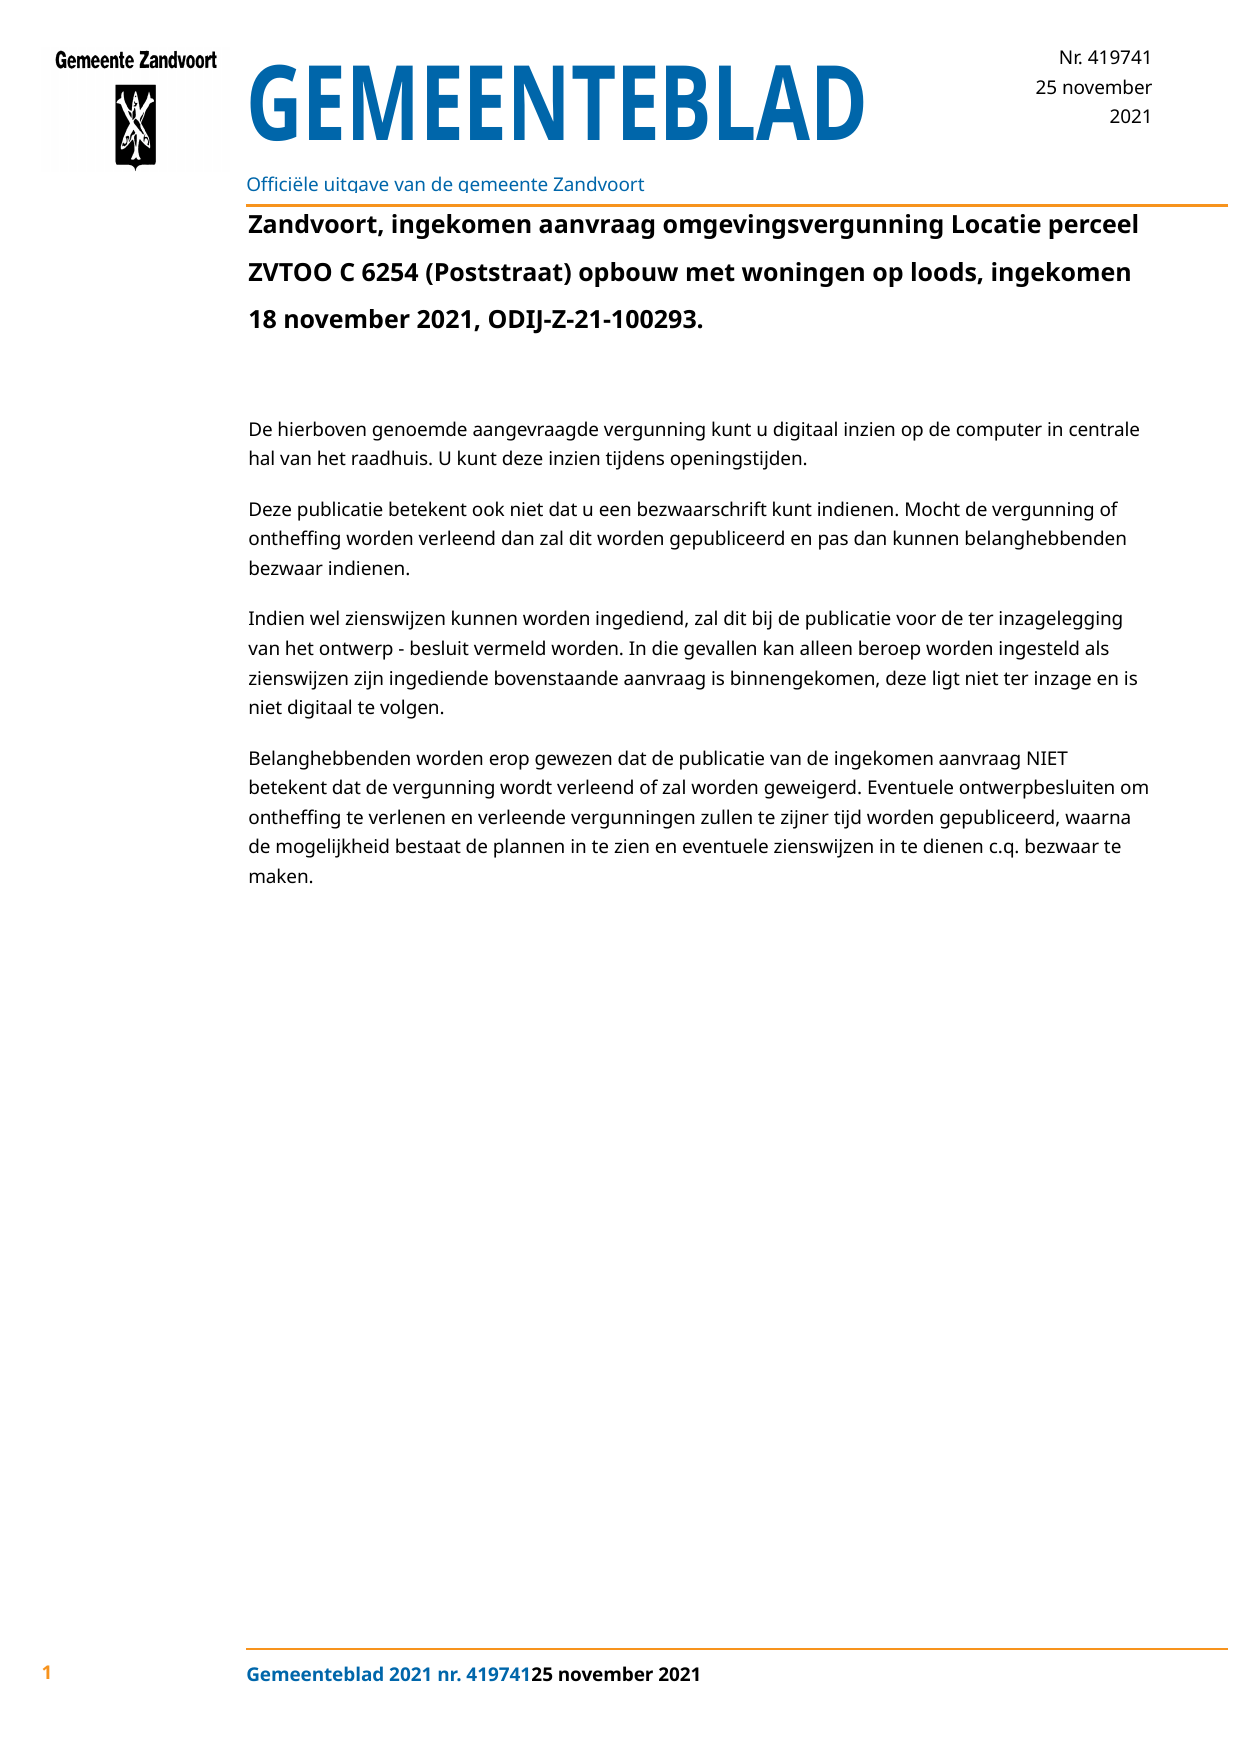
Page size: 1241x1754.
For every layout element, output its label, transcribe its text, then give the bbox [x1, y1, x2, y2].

picture [41, 47, 231, 172]
text Zandvoort, ingekomen aanvraag omgevingsvergunning Locatie perceel ZVTOO C 6254 (Poststraat) opbouw met woningen op loods, ingekomen 18 november 2021, ODIJ-Z-21-100293. [248, 207, 1152, 336]
text Indien wel zienswijzen kunnen worden ingediend, zal dit bij de publicatie voor de ter inzagelegging van het ontwerp - besluit vermeld worden. In die gevallen kan alleen beroep worden ingesteld als zienswijzen zijn ingediende bovenstaande aanvraag is binnengekomen, deze ligt niet ter inzage en is niet digitaal te volgen. [248, 606, 1152, 720]
text Deze publicatie betekent ook niet dat u een bezwaarschrift kunt indienen. Mocht de vergunning of ontheffing worden verleend dan zal dit worden gepubliceerd en pas dan kunnen belanghebbenden bezwaar indienen. [248, 496, 1152, 581]
text Belanghebbenden worden erop gewezen dat de publicatie van de ingekomen aanvraag NIET betekent dat de vergunning wordt verleend of zal worden geweigerd. Eventuele ontwerpbesluiten om ontheffing te verlenen en verleende vergunningen zullen te zijner tijd worden gepubliceerd, waarna de mogelijkheid bestaat de plannen in te zien en eventuele zienswijzen in te dienen c.q. bezwaar te maken. [248, 745, 1152, 889]
text De hierboven genoemde aangevraagde vergunning kunt u digitaal inzien op de computer in centrale hal van het raadhuis. U kunt deze inzien tijdens openingstijden. [248, 416, 1152, 471]
